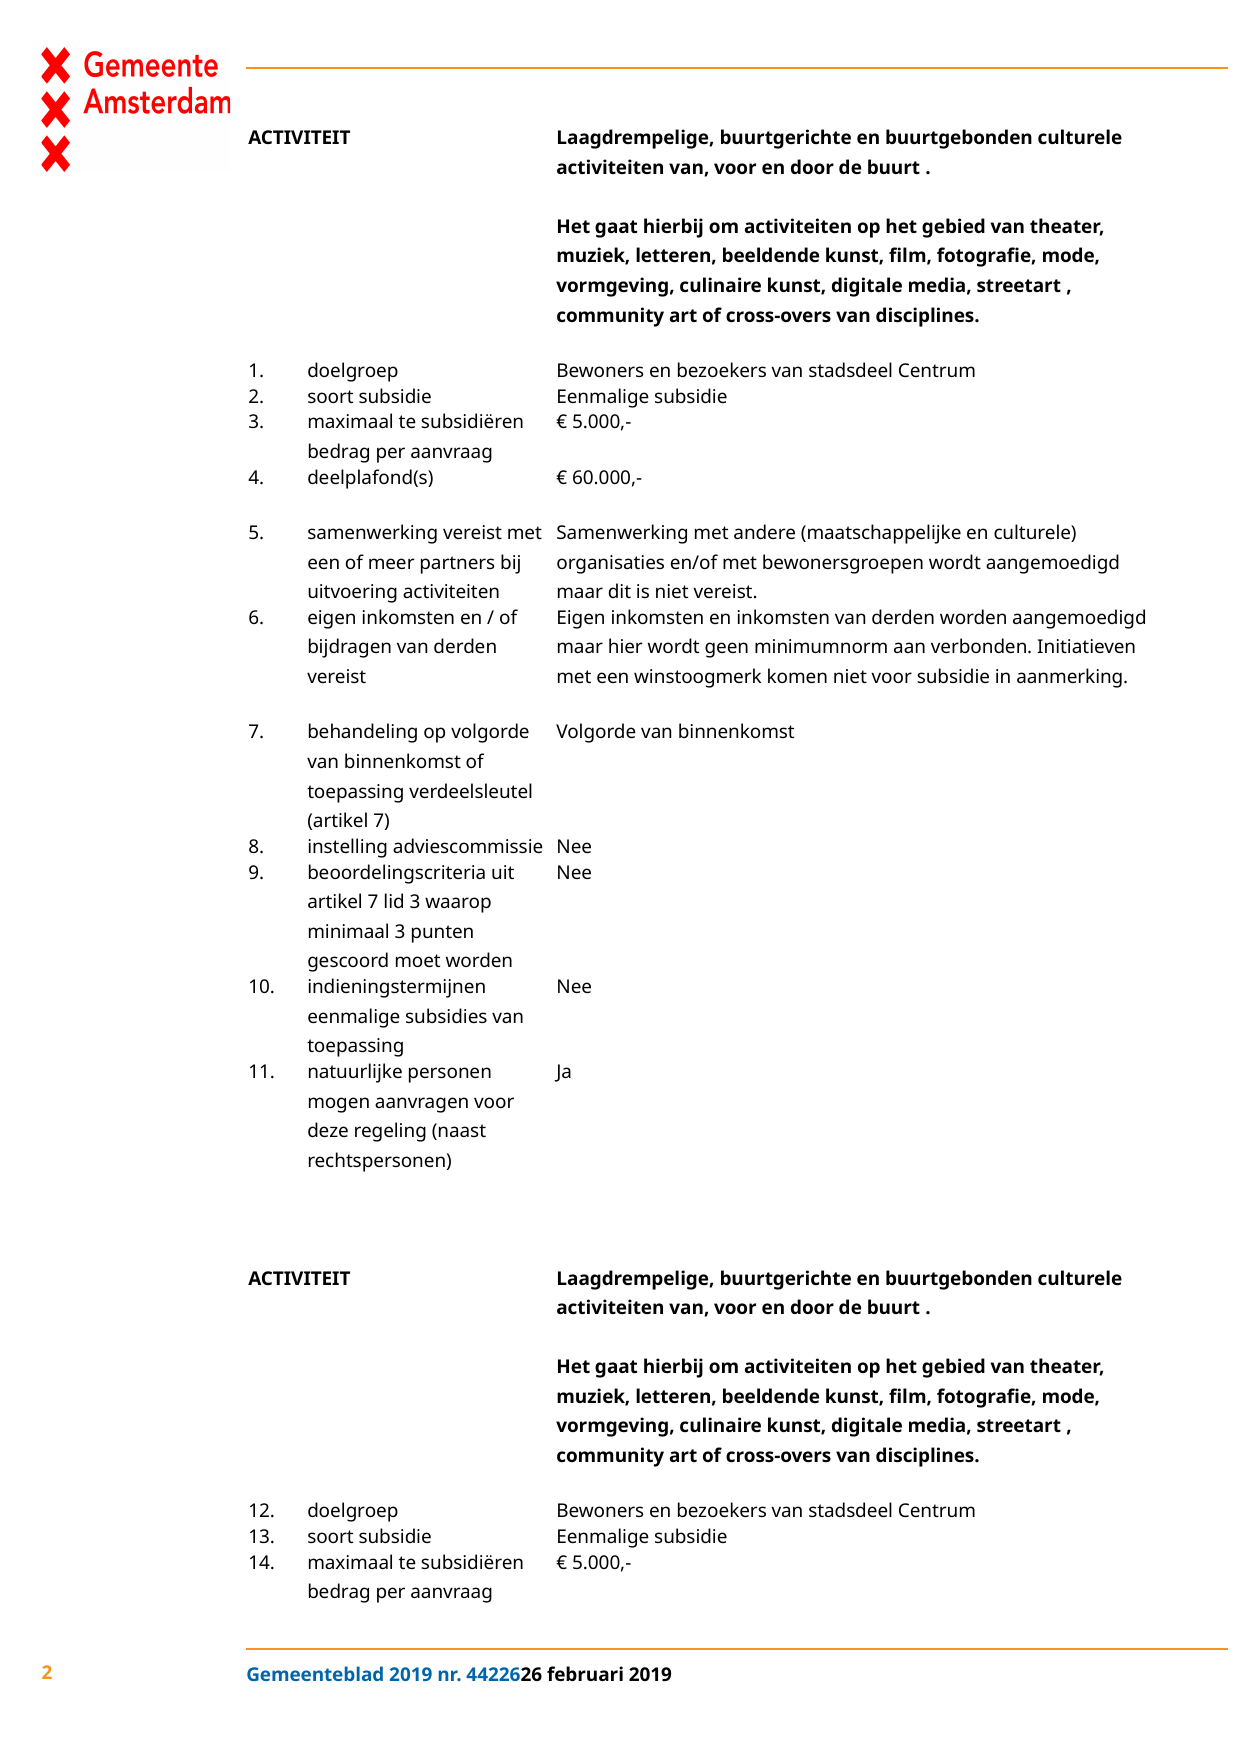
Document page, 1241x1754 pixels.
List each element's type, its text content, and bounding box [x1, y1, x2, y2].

table_cell € 5.000,- [556, 1549, 1152, 1604]
table_cell Samenwerking met andere (maatschappelijke en culturele) organisaties en/of met bewonersgroepen wordt aangemoedigd maar dit is niet vereist. [556, 519, 1152, 604]
table_cell eigen inkomsten en / of bijdragen van derden vereist [248, 604, 556, 719]
table_cell beoordelingscriteria uit artikel 7 lid 3 waarop minimaal 3 punten gescoord moet worden [248, 859, 556, 973]
table_cell Eenmalige subsidie [556, 383, 1152, 409]
picture [41, 47, 231, 172]
table_cell deelplafond(s) [248, 464, 556, 519]
table_cell doelgroep [248, 1498, 556, 1523]
table_cell € 60.000,- [556, 464, 1152, 519]
table_header Laagdrempelige, buurtgerichte en buurtgebonden culturele activiteiten van, voor en door de buurt . Het gaat hierbij om activiteiten op het gebied van theater, muziek, letteren, beeldende kunst, film, fotografie, mode, vormgeving, culinaire kunst, digitale media, streetart , community art of cross-overs van disciplines. [556, 95, 1152, 357]
table_cell instelling adviescommissie [248, 833, 556, 859]
table_cell Nee [556, 833, 1152, 859]
table_cell Eenmalige subsidie [556, 1523, 1152, 1549]
table_cell behandeling op volgorde van binnenkomst of toepassing verdeelsleutel (artikel 7) [248, 719, 556, 833]
table_cell soort subsidie [248, 1523, 556, 1549]
table_cell Nee [556, 859, 1152, 973]
table_cell € 5.000,- [556, 409, 1152, 464]
table_cell Ja [556, 1058, 1152, 1202]
table_cell samenwerking vereist met een of meer partners bij uitvoering activiteiten [248, 519, 556, 604]
table_cell Bewoners en bezoekers van stadsdeel Centrum [556, 1498, 1152, 1523]
table_cell maximaal te subsidiëren bedrag per aanvraag [248, 409, 556, 464]
table_cell doelgroep [248, 357, 556, 383]
table_header ACTIVITEIT [248, 95, 556, 357]
table_header ACTIVITEIT [248, 1235, 556, 1498]
table_cell natuurlijke personen mogen aanvragen voor deze regeling (naast rechtspersonen) [248, 1058, 556, 1202]
table_header Laagdrempelige, buurtgerichte en buurtgebonden culturele activiteiten van, voor en door de buurt . Het gaat hierbij om activiteiten op het gebied van theater, muziek, letteren, beeldende kunst, film, fotografie, mode, vormgeving, culinaire kunst, digitale media, streetart , community art of cross-overs van disciplines. [556, 1235, 1152, 1498]
table_cell soort subsidie [248, 383, 556, 409]
table_cell Bewoners en bezoekers van stadsdeel Centrum [556, 357, 1152, 383]
table_cell indieningstermijnen eenmalige subsidies van toepassing [248, 973, 556, 1058]
table_cell maximaal te subsidiëren bedrag per aanvraag [248, 1549, 556, 1604]
table_cell Nee [556, 973, 1152, 1058]
table_cell Eigen inkomsten en inkomsten van derden worden aangemoedigd maar hier wordt geen minimumnorm aan verbonden. Initiatieven met een winstoogmerk komen niet voor subsidie in aanmerking. [556, 604, 1152, 719]
table_cell Volgorde van binnenkomst [556, 719, 1152, 833]
